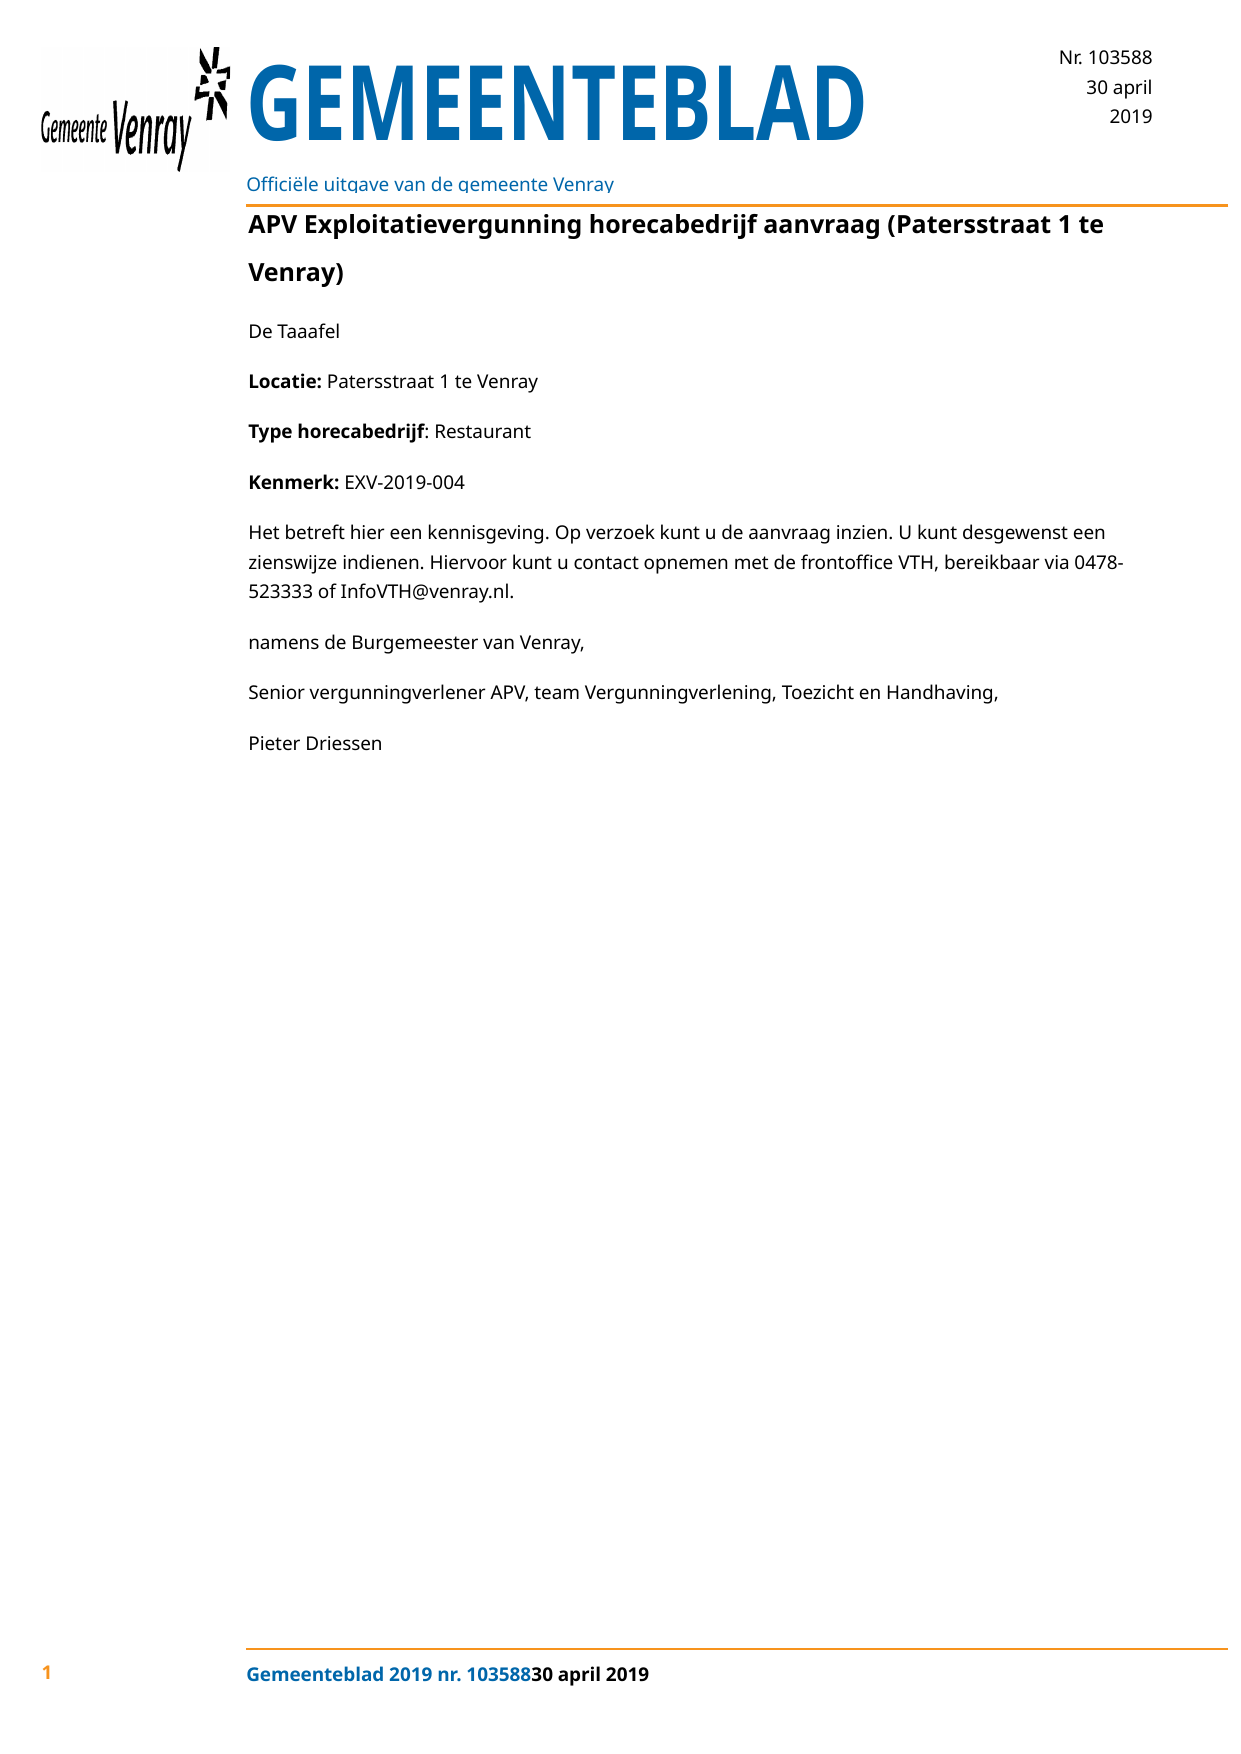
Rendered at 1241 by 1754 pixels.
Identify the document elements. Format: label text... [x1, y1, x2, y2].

text De Taaafel [248, 318, 1152, 344]
text Pieter Driessen [248, 730, 1152, 756]
text Type horecabedrijf: Restaurant [248, 419, 1152, 444]
picture [41, 47, 231, 172]
text Locatie: Patersstraat 1 te Venray [248, 368, 1152, 394]
text Senior vergunningverlener APV, team Vergunningverlening, Toezicht en Handhaving, [248, 679, 1152, 705]
text APV Exploitatievergunning horecabedrijf aanvraag (Patersstraat 1 te Venray) [248, 207, 1152, 288]
text Kenmerk: EXV-2019-004 [248, 469, 1152, 495]
text Het betreft hier een kennisgeving. Op verzoek kunt u de aanvraag inzien. U kunt desgewenst een zienswijze indienen. Hiervoor kunt u contact opnemen met de frontoffice VTH, bereikbaar via 0478-523333 of InfoVTH@venray.nl. [248, 519, 1152, 604]
text namens de Burgemeester van Venray, [248, 629, 1152, 655]
